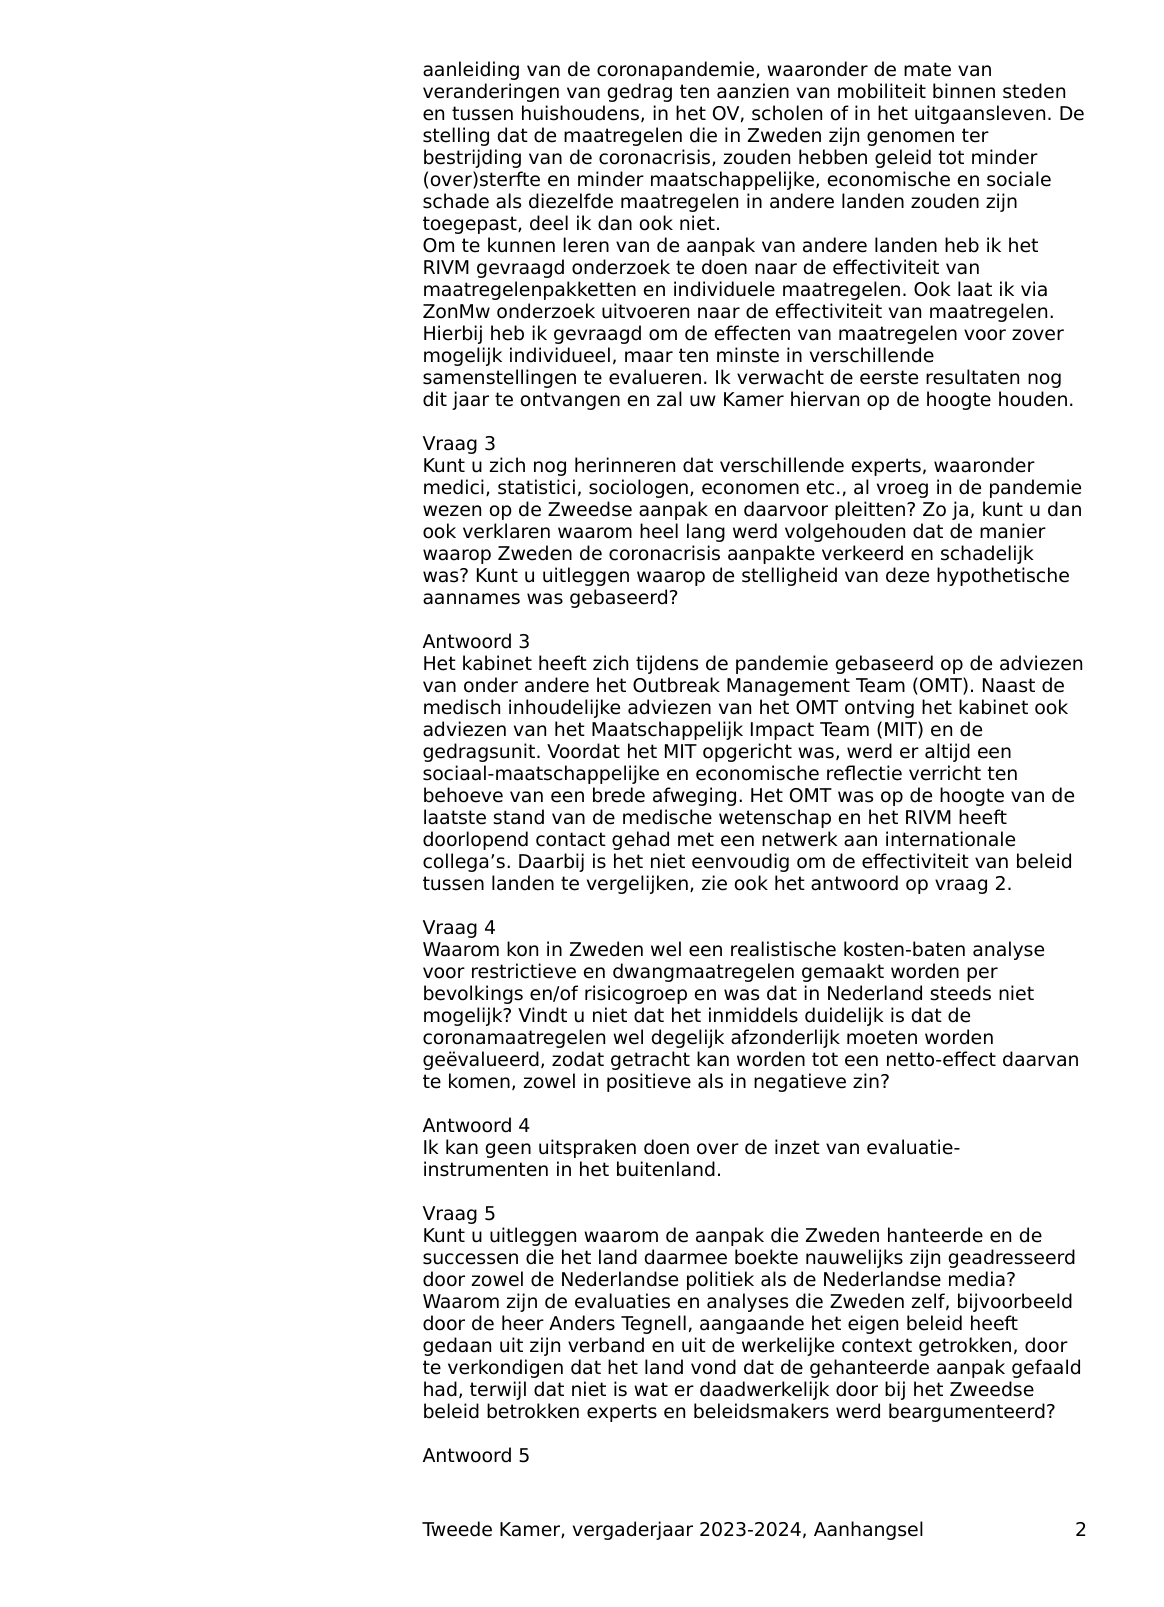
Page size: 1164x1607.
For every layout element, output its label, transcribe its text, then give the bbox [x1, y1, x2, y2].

text Vraag 3 [422, 433, 1087, 455]
text Ik kan geen uitspraken doen over de inzet van evaluatie-instrumenten in het buitenland. [422, 1137, 1087, 1181]
text Kunt u uitleggen waarom de aanpak die Zweden hanteerde en de successen die het land daarmee boekte nauwelijks zijn geadresseerd door zowel de Nederlandse politiek als de Nederlandse media? Waarom zijn de evaluaties en analyses die Zweden zelf, bijvoorbeeld door de heer Anders Tegnell, aangaande het eigen beleid heeft gedaan uit zijn verband en uit de werkelijke context getrokken, door te verkondigen dat het land vond dat de gehanteerde aanpak gefaald had, terwijl dat niet is wat er daadwerkelijk door bij het Zweedse beleid betrokken experts en beleidsmakers werd beargumenteerd? [422, 1225, 1087, 1423]
text Kunt u zich nog herinneren dat verschillende experts, waaronder medici, statistici, sociologen, economen etc., al vroeg in de pandemie wezen op de Zweedse aanpak en daarvoor pleitten? Zo ja, kunt u dan ook verklaren waarom heel lang werd volgehouden dat de manier waarop Zweden de coronacrisis aanpakte verkeerd en schadelijk was? Kunt u uitleggen waarop de stelligheid van deze hypothetische aannames was gebaseerd? [422, 455, 1087, 609]
text Vraag 5 [422, 1203, 1087, 1225]
text Om te kunnen leren van de aanpak van andere landen heb ik het RIVM gevraagd onderzoek te doen naar de effectiviteit van maatregelenpakketten en individuele maatregelen. Ook laat ik via ZonMw onderzoek uitvoeren naar de effectiviteit van maatregelen. Hierbij heb ik gevraagd om de effecten van maatregelen voor zover mogelijk individueel, maar ten minste in verschillende samenstellingen te evalueren. Ik verwacht de eerste resultaten nog dit jaar te ontvangen en zal uw Kamer hiervan op de hoogte houden. [422, 235, 1087, 411]
text Antwoord 4 [422, 1115, 1087, 1137]
text Antwoord 3 [422, 631, 1087, 653]
text Antwoord 5 [422, 1445, 1087, 1467]
text Vraag 4 [422, 917, 1087, 939]
text Waarom kon in Zweden wel een realistische kosten-baten analyse voor restrictieve en dwangmaatregelen gemaakt worden per bevolkings en/of risicogroep en was dat in Nederland steeds niet mogelijk? Vindt u niet dat het inmiddels duidelijk is dat de coronamaatregelen wel degelijk afzonderlijk moeten worden geëvalueerd, zodat getracht kan worden tot een netto-effect daarvan te komen, zowel in positieve als in negatieve zin? [422, 939, 1087, 1093]
text Het kabinet heeft zich tijdens de pandemie gebaseerd op de adviezen van onder andere het Outbreak Management Team (OMT). Naast de medisch inhoudelijke adviezen van het OMT ontving het kabinet ook adviezen van het Maatschappelijk Impact Team (MIT) en de gedragsunit. Voordat het MIT opgericht was, werd er altijd een sociaal-maatschappelijke en economische reflectie verricht ten behoeve van een brede afweging. Het OMT was op de hoogte van de laatste stand van de medische wetenschap en het RIVM heeft doorlopend contact gehad met een netwerk aan internationale collega’s. Daarbij is het niet eenvoudig om de effectiviteit van beleid tussen landen te vergelijken, zie ook het antwoord op vraag 2. [422, 653, 1087, 895]
text aanleiding van de coronapandemie, waaronder de mate van veranderingen van gedrag ten aanzien van mobiliteit binnen steden en tussen huishoudens, in het OV, scholen of in het uitgaansleven. De stelling dat de maatregelen die in Zweden zijn genomen ter bestrijding van de coronacrisis, zouden hebben geleid tot minder (over)sterfte en minder maatschappelijke, economische en sociale schade als diezelfde maatregelen in andere landen zouden zijn toegepast, deel ik dan ook niet. [422, 59, 1087, 235]
